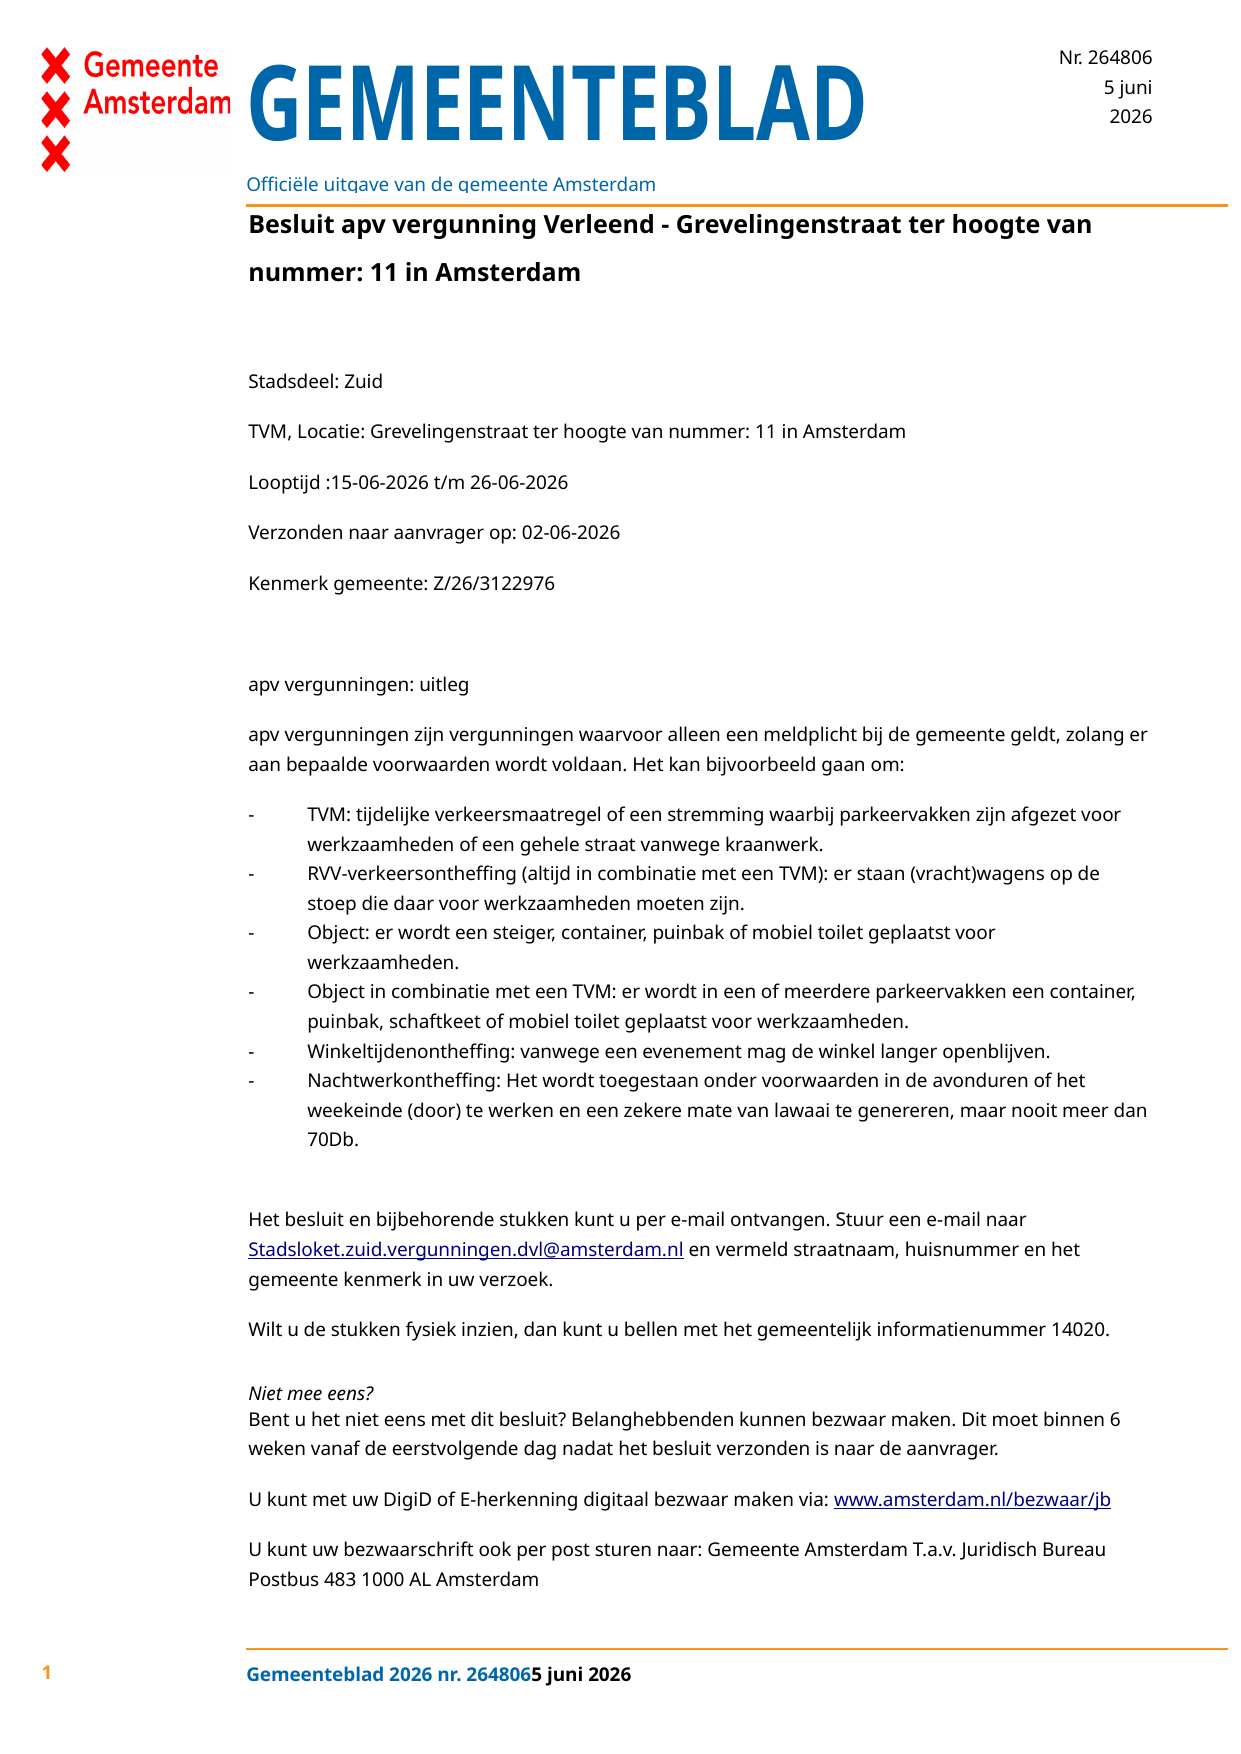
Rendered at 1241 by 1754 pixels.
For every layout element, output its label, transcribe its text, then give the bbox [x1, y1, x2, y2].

text Besluit apv vergunning Verleend - Grevelingenstraat ter hoogte van nummer: 11 in Amsterdam [248, 207, 1152, 288]
text Het besluit en bijbehorende stukken kunt u per e-mail ontvangen. Stuur een e-mail naar Stadsloket.zuid.vergunningen.dvl@amsterdam.nl en vermeld straatnaam, huisnummer en het gemeente kenmerk in uw verzoek. [248, 1207, 1152, 1292]
text Stadsdeel: Zuid [248, 368, 1152, 394]
list Winkeltijdenontheffing: vanwege een evenement mag de winkel langer openblijven. [248, 1038, 1152, 1064]
text TVM, Locatie: Grevelingenstraat ter hoogte van nummer: 11 in Amsterdam [248, 419, 1152, 444]
text apv vergunningen zijn vergunningen waarvoor alleen een meldplicht bij de gemeente geldt, zolang er aan bepaalde voorwaarden wordt voldaan. Het kan bijvoorbeeld gaan om: [248, 721, 1152, 777]
list Object in combinatie met een TVM: er wordt in een of meerdere parkeervakken een container, puinbak, schaftkeet of mobiel toilet geplaatst voor werkzaamheden. [248, 979, 1152, 1034]
text Niet mee eens? [248, 1380, 1152, 1406]
text Looptijd :15-06-2026 t/m 26-06-2026 [248, 469, 1152, 495]
text apv vergunningen: uitleg [248, 671, 1152, 697]
text Verzonden naar aanvrager op: 02-06-2026 [248, 519, 1152, 545]
list RVV-verkeersontheffing (altijd in combinatie met een TVM): er staan (vracht)wagens op de stoep die daar voor werkzaamheden moeten zijn. [248, 860, 1152, 916]
text Bent u het niet eens met dit besluit? Belanghebbenden kunnen bezwaar maken. Dit moet binnen 6 weken vanaf de eerstvolgende dag nadat het besluit verzonden is naar de aanvrager. [248, 1406, 1152, 1461]
text Wilt u de stukken fysiek inzien, dan kunt u bellen met het gemeentelijk informatienummer 14020. [248, 1316, 1152, 1342]
list Object: er wordt een steiger, container, puinbak of mobiel toilet geplaatst voor werkzaamheden. [248, 919, 1152, 975]
text U kunt uw bezwaarschrift ook per post sturen naar: Gemeente Amsterdam T.a.v. Juridisch Bureau Postbus 483 1000 AL Amsterdam [248, 1536, 1152, 1592]
text Kenmerk gemeente: Z/26/3122976 [248, 570, 1152, 596]
list TVM: tijdelijke verkeersmaatregel of een stremming waarbij parkeervakken zijn afgezet voor werkzaamheden of een gehele straat vanwege kraanwerk. [248, 801, 1152, 857]
picture [41, 47, 231, 172]
text U kunt met uw DigiD of E-herkenning digitaal bezwaar maken via: www.amsterdam.nl/bezwaar/jb [248, 1486, 1152, 1512]
list Nachtwerkontheffing: Het wordt toegestaan onder voorwaarden in de avonduren of het weekeinde (door) te werken en een zekere mate van lawaai te genereren, maar nooit meer dan 70Db. [248, 1067, 1152, 1152]
